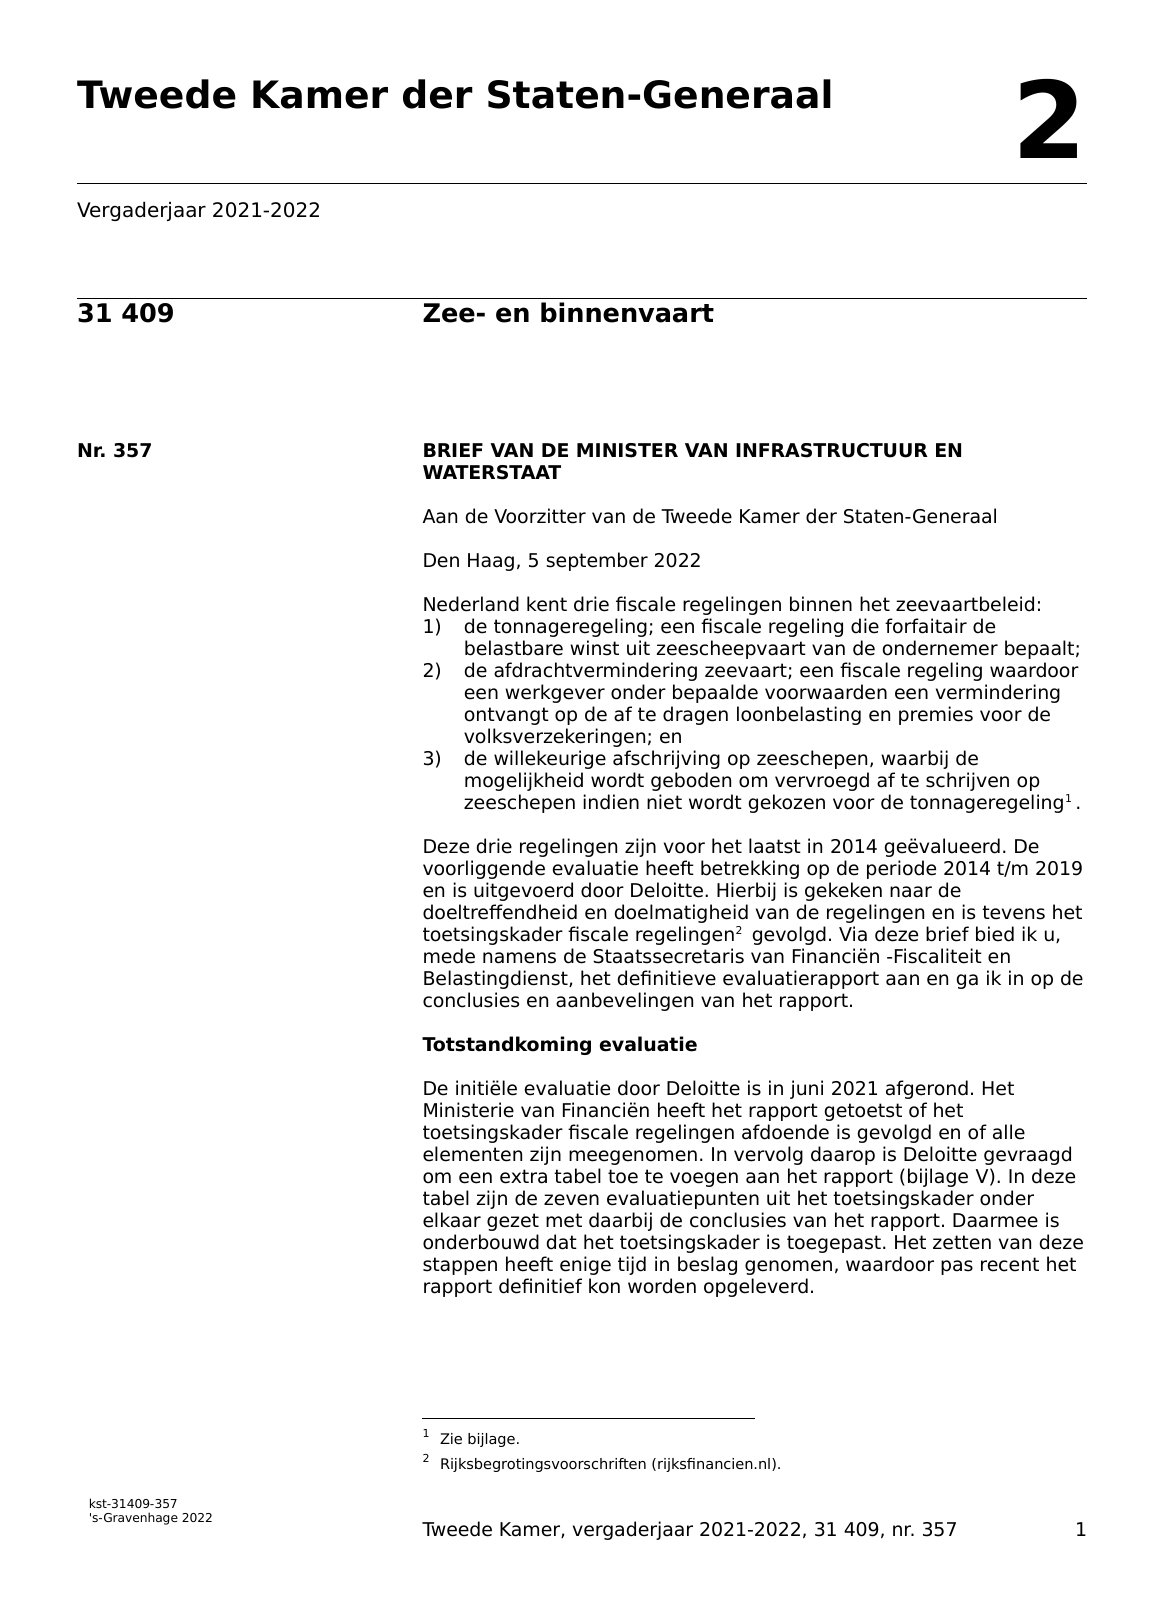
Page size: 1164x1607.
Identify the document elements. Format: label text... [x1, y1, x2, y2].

text De initiële evaluatie door Deloitte is in juni 2021 afgerond. Het Ministerie van Financiën heeft het rapport getoetst of het toetsingskader fiscale regelingen afdoende is gevolgd en of alle elementen zijn meegenomen. In vervolg daarop is Deloitte gevraagd om een extra tabel toe te voegen aan het rapport (bijlage V). In deze tabel zijn de zeven evaluatiepunten uit het toetsingskader onder elkaar gezet met daarbij de conclusies van het rapport. Daarmee is onderbouwd dat het toetsingskader is toegepast. Het zetten van deze stappen heeft enige tijd in beslag genomen, waardoor pas recent het rapport definitief kon worden opgeleverd. [422, 1078, 1087, 1298]
text Zie bijlage. [422, 1427, 1087, 1449]
text Aan de Voorzitter van de Tweede Kamer der Staten-Generaal [422, 506, 1087, 528]
subtitle Nr. 357 BRIEF VAN DE MINISTER VAN INFRASTRUCTUUR EN WATERSTAAT [77, 440, 1087, 484]
subtitle 31 409 Zee- en binnenvaart [77, 299, 1087, 329]
table_header Tweede Kamer der Staten-Generaal [77, 59, 886, 183]
subtitle Totstandkoming evaluatie [422, 1034, 1087, 1056]
text Rijksbegrotingsvoorschriften (rijksfinancien.nl). [422, 1452, 1087, 1474]
text 's-Gravenhage 2022 [88, 1511, 323, 1525]
text Deze drie regelingen zijn voor het laatst in 2014 geëvalueerd. De voorliggende evaluatie heeft betrekking op de periode 2014 t/m 2019 en is uitgevoerd door Deloitte. Hierbij is gekeken naar de doeltreffendheid en doelmatigheid van de regelingen en is tevens het toetsingskader fiscale regelingen gevolgd. Via deze brief bied ik u, mede namens de Staatssecretaris van Financiën -Fiscaliteit en Belastingdienst, het definitieve evaluatierapport aan en ga ik in op de conclusies en aanbevelingen van het rapport. [422, 836, 1087, 1012]
text Den Haag, 5 september 2022 [422, 550, 1087, 572]
text 2) de afdrachtvermindering zeevaart; een fiscale regeling waardoor een werkgever onder bepaalde voorwaarden een vermindering ontvangt op de af te dragen loonbelasting en premies voor de volksverzekeringen; en [422, 660, 1087, 748]
text 3) de willekeurige afschrijving op zeeschepen, waarbij de mogelijkheid wordt geboden om vervroegd af te schrijven op zeeschepen indien niet wordt gekozen voor de tonnageregeling. [422, 748, 1087, 814]
text Nederland kent drie fiscale regelingen binnen het zeevaartbeleid: [422, 594, 1087, 616]
text 1) de tonnageregeling; een fiscale regeling die forfaitair de belastbare winst uit zeescheepvaart van de ondernemer bepaalt; [422, 616, 1087, 660]
text kst-31409-357 [88, 1497, 323, 1511]
table_cell Vergaderjaar 2021-2022 [77, 184, 1087, 298]
table_header 2 [886, 59, 1087, 183]
